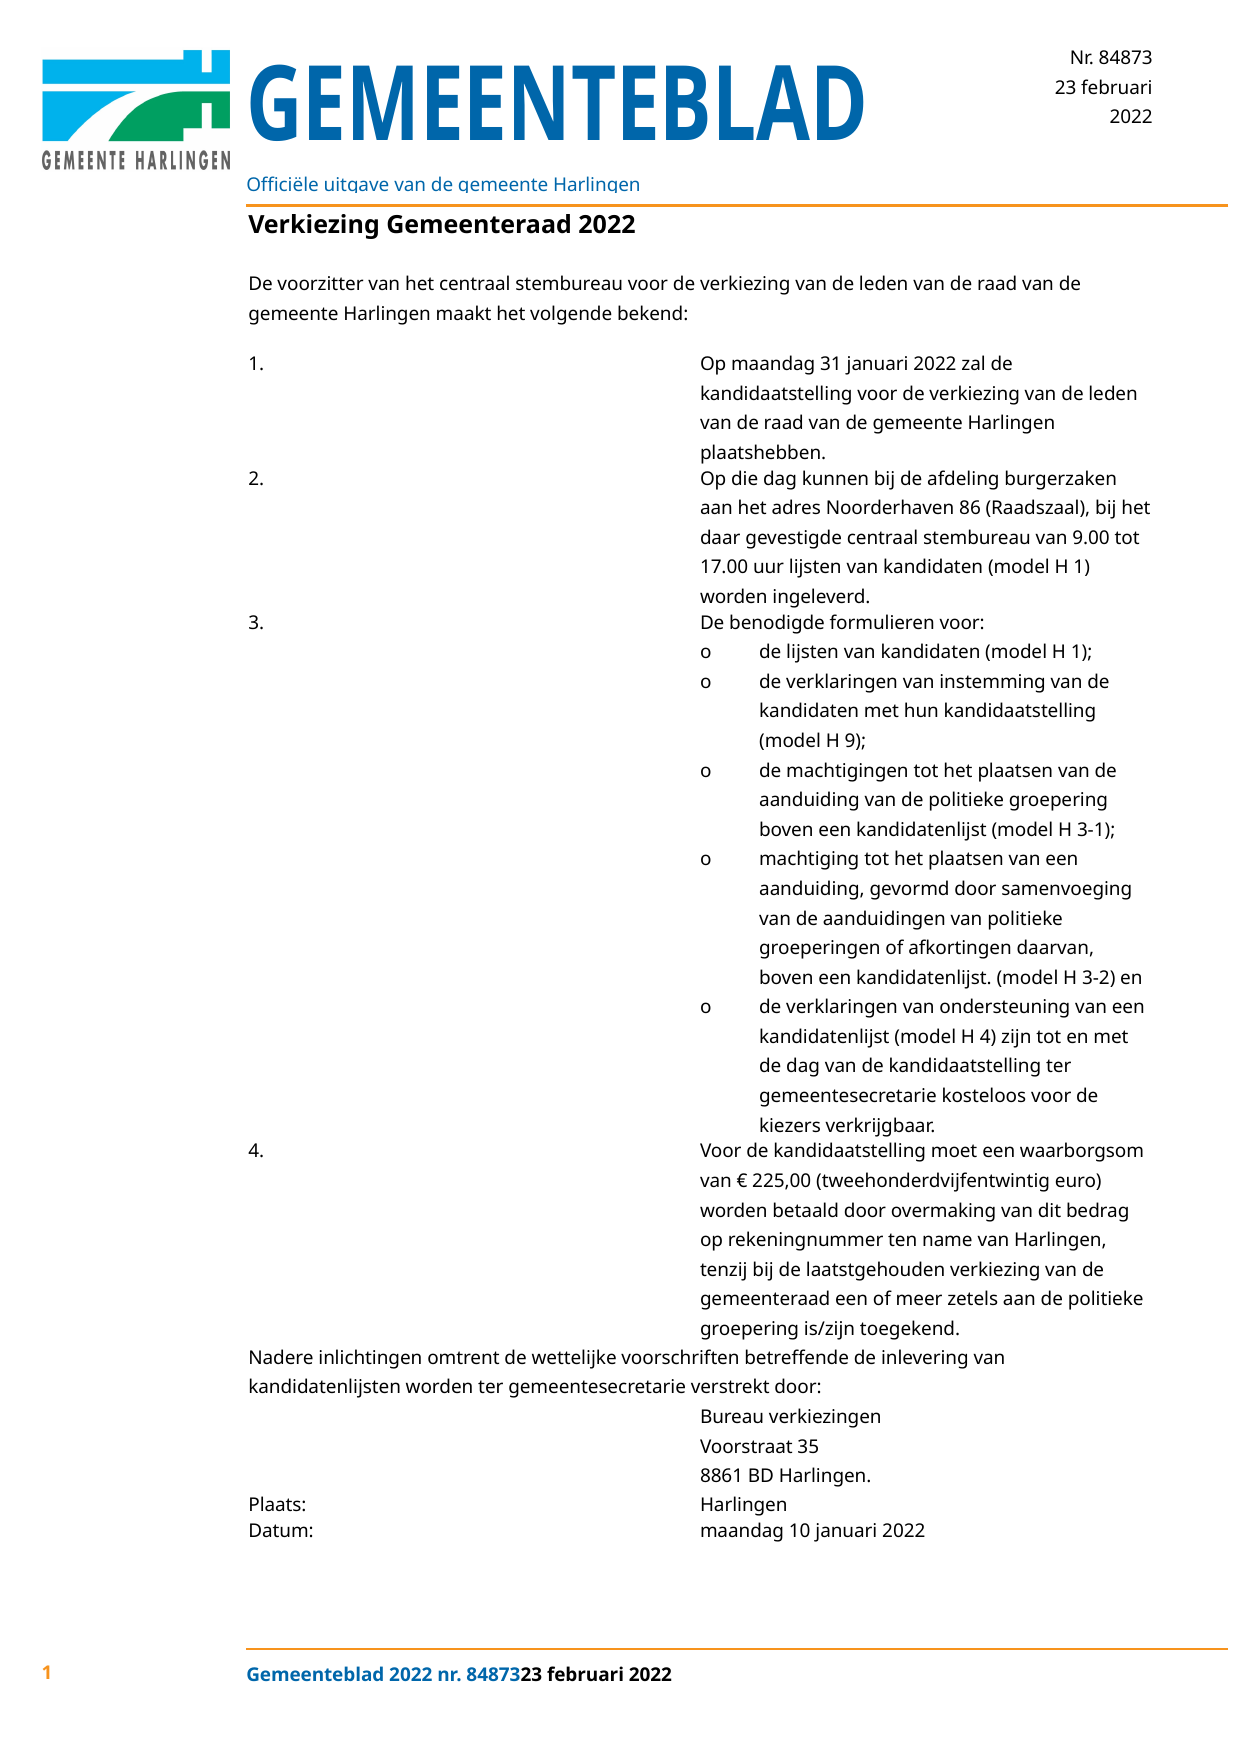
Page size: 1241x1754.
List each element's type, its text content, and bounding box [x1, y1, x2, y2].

table_header [248, 1403, 700, 1488]
table_header Harlingen [700, 1492, 1152, 1517]
table_cell De benodigde formulieren voor: de lijsten van kandidaten (model H 1); de verklaringen van instemming van de kandidaten met hun kandidaatstelling (model H 9); de machtigingen tot het plaatsen van de aanduiding van de politieke groepering boven een kandidatenlijst (model H 3-1); machtiging tot het plaatsen van een aanduiding, gevormd door samenvoeging van de aanduidingen van politieke groeperingen of afkortingen daarvan, boven een kandidatenlijst. (model H 3-2) en de verklaringen van ondersteuning van een kandidatenlijst (model H 4) zijn tot en met de dag van de kandidaatstelling ter gemeentesecretarie kosteloos voor de kiezers verkrijgbaar. [700, 609, 1152, 1138]
table_header 1. [248, 350, 700, 465]
table_cell 4. [248, 1138, 700, 1341]
table_cell Op die dag kunnen bij de afdeling burgerzaken aan het adres Noorderhaven 86 (Raadszaal), bij het daar gevestigde centraal stembureau van 9.00 tot 17.00 uur lijsten van kandidaten (model H 1) worden ingeleverd. [700, 465, 1152, 609]
table_cell 3. [248, 609, 700, 1138]
table_cell Datum: [248, 1517, 700, 1543]
table_header Plaats: [248, 1492, 700, 1517]
table_header Op maandag 31 januari 2022 zal de kandidaatstelling voor de verkiezing van de leden van de raad van de gemeente Harlingen plaatshebben. [700, 350, 1152, 465]
picture [41, 47, 231, 172]
text Nadere inlichtingen omtrent de wettelijke voorschriften betreffende de inlevering van kandidatenlijsten worden ter gemeentesecretarie verstrekt door: [248, 1344, 1152, 1399]
text De voorzitter van het centraal stembureau voor de verkiezing van de leden van de raad van de gemeente Harlingen maakt het volgende bekend: [248, 270, 1152, 326]
text Verkiezing Gemeenteraad 2022 [248, 207, 1152, 241]
table_cell maandag 10 januari 2022 [700, 1517, 1152, 1543]
table_header Bureau verkiezingen Voorstraat 35 8861 BD Harlingen. [700, 1403, 1152, 1488]
table_cell Voor de kandidaatstelling moet een waarborgsom van € 225,00 (tweehonderdvijfentwintig euro) worden betaald door overmaking van dit bedrag op rekeningnummer ten name van Harlingen, tenzij bij de laatstgehouden verkiezing van de gemeenteraad een of meer zetels aan de politieke groepering is/zijn toegekend. [700, 1138, 1152, 1341]
table_cell 2. [248, 465, 700, 609]
